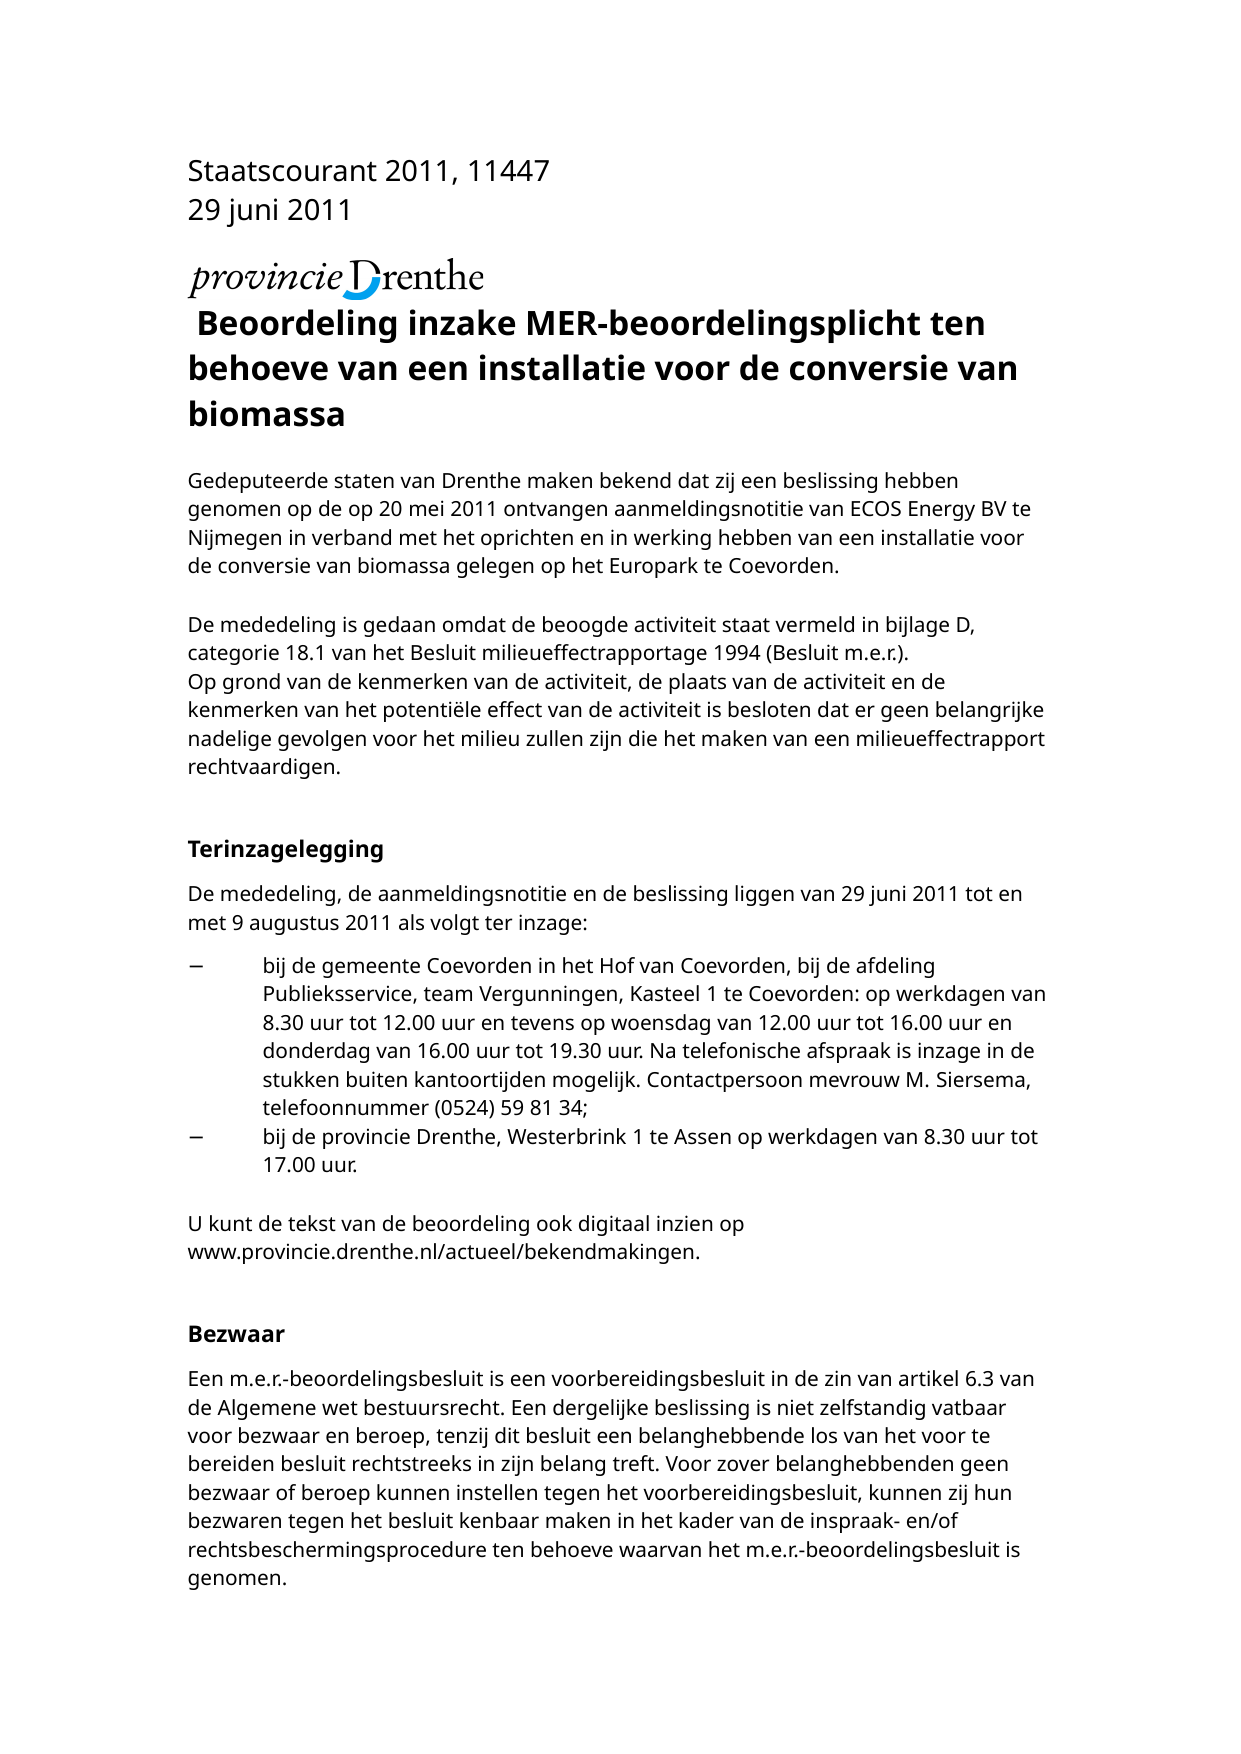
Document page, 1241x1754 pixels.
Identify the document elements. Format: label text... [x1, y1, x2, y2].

text 29 juni 2011 [187, 190, 1053, 229]
text Een m.e.r.-beoordelingsbesluit is een voorbereidingsbesluit in de zin van artikel 6.3 van de Algemene wet bestuursrecht. Een dergelijke beslissing is niet zelfstandig vatbaar voor bezwaar en beroep, tenzij dit besluit een belanghebbende los van het voor te bereiden besluit rechtstreeks in zijn belang treft. Voor zover belanghebbenden geen bezwaar of beroep kunnen instellen tegen het voorbereidingsbesluit, kunnen zij hun bezwaren tegen het besluit kenbaar maken in het kader van de inspraak- en/of rechtsbeschermingsprocedure ten behoeve waarvan het m.e.r.-beoordelingsbesluit is genomen. [187, 1364, 1053, 1592]
text De mededeling is gedaan omdat de beoogde activiteit staat vermeld in bijlage D, categorie 18.1 van het Besluit milieueffectrapportage 1994 (Besluit m.e.r.). [187, 610, 1053, 667]
subtitle Beoordeling inzake MER-beoordelingsplicht ten behoeve van een installatie voor de conversie van biomassa [187, 271, 1053, 436]
subtitle Terinzagelegging [187, 833, 1053, 864]
picture [187, 258, 484, 300]
subtitle Bezwaar [187, 1318, 1053, 1349]
text De mededeling, de aanmeldingsnotitie en de beslissing liggen van 29 juni 2011 tot en met 9 augustus 2011 als volgt ter inzage: [187, 879, 1053, 936]
text U kunt de tekst van de beoordeling ook digitaal inzien op www.provincie.drenthe.nl/actueel/bekendmakingen. [187, 1209, 1053, 1266]
list bij de provincie Drenthe, Westerbrink 1 te Assen op werkdagen van 8.30 uur tot 17.00 uur. [187, 1122, 1053, 1179]
list bij de gemeente Coevorden in het Hof van Coevorden, bij de afdeling Publieksservice, team Vergunningen, Kasteel 1 te Coevorden: op werkdagen van 8.30 uur tot 12.00 uur en tevens op woensdag van 12.00 uur tot 16.00 uur en donderdag van 16.00 uur tot 19.30 uur. Na telefonische afspraak is inzage in de stukken buiten kantoortijden mogelijk. Contactpersoon mevrouw M. Siersema, telefoonnummer (0524) 59 81 34; [187, 951, 1053, 1122]
text Staatscourant 2011, 11447 [187, 150, 1053, 190]
text Op grond van de kenmerken van de activiteit, de plaats van de activiteit en de kenmerken van het potentiële effect van de activiteit is besloten dat er geen belangrijke nadelige gevolgen voor het milieu zullen zijn die het maken van een milieueffectrapport rechtvaardigen. [187, 667, 1053, 781]
text Gedeputeerde staten van Drenthe maken bekend dat zij een beslissing hebben genomen op de op 20 mei 2011 ontvangen aanmeldingsnotitie van ECOS Energy BV te Nijmegen in verband met het oprichten en in werking hebben van een installatie voor de conversie van biomassa gelegen op het Europark te Coevorden. [187, 466, 1053, 580]
